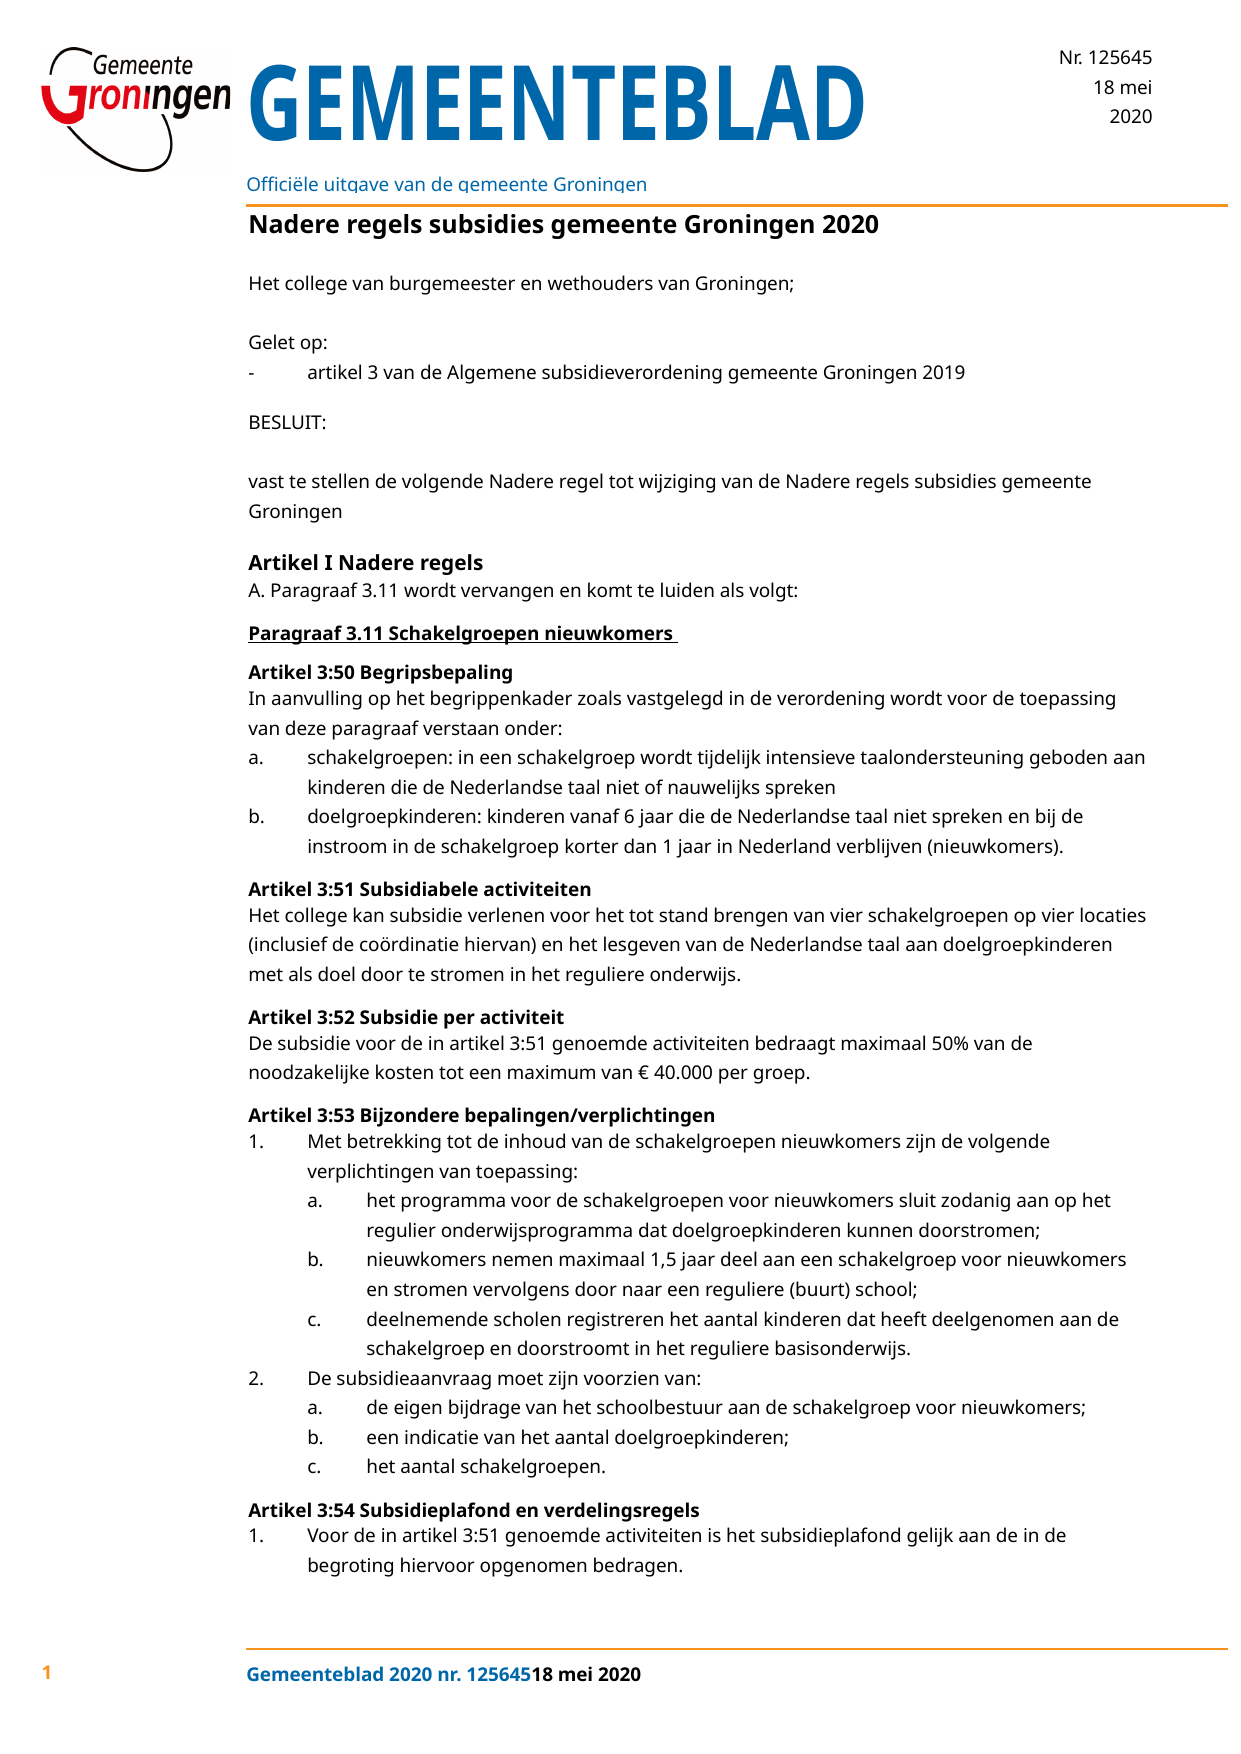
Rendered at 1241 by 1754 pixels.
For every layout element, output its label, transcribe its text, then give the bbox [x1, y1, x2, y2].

list De subsidieaanvraag moet zijn voorzien van: [248, 1365, 1152, 1391]
text Paragraaf 3.11 Schakelgroepen nieuwkomers [248, 620, 1152, 646]
text Artikel 3:52 Subsidie per activiteit [248, 1004, 1152, 1030]
list deelnemende scholen registreren het aantal kinderen dat heeft deelgenomen aan de schakelgroep en doorstroomt in het reguliere basisonderwijs. [307, 1306, 1152, 1361]
text Het college van burgemeester en wethouders van Groningen; [248, 270, 1152, 296]
list de eigen bijdrage van het schoolbestuur aan de schakelgroep voor nieuwkomers; [307, 1394, 1152, 1420]
picture [41, 47, 231, 172]
list artikel 3 van de Algemene subsidieverordening gemeente Groningen 2019 [248, 359, 1152, 385]
text vast te stellen de volgende Nadere regel tot wijziging van de Nadere regels subsidies gemeente Groningen [248, 468, 1152, 524]
list Voor de in artikel 3:51 genoemde activiteiten is het subsidieplafond gelijk aan de in de begroting hiervoor opgenomen bedragen. [248, 1523, 1152, 1578]
list schakelgroepen: in een schakelgroep wordt tijdelijk intensieve taalondersteuning geboden aan kinderen die de Nederlandse taal niet of nauwelijks spreken [248, 744, 1152, 799]
text Gelet op: [248, 329, 1152, 355]
text Artikel 3:51 Subsidiabele activiteiten [248, 876, 1152, 902]
text Artikel 3:54 Subsidieplafond en verdelingsregels [248, 1497, 1152, 1523]
text BESLUIT: [248, 409, 1152, 435]
text In aanvulling op het begrippenkader zoals vastgelegd in de verordening wordt voor de toepassing van deze paragraaf verstaan onder: [248, 685, 1152, 740]
list nieuwkomers nemen maximaal 1,5 jaar deel aan een schakelgroep voor nieuwkomers en stromen vervolgens door naar een reguliere (buurt) school; [307, 1247, 1152, 1302]
text Artikel I Nadere regels [248, 548, 1152, 577]
text Artikel 3:50 Begripsbepaling [248, 659, 1152, 685]
text Artikel 3:53 Bijzondere bepalingen/verplichtingen [248, 1103, 1152, 1128]
list het programma voor de schakelgroepen voor nieuwkomers sluit zodanig aan op het regulier onderwijsprogramma dat doelgroepkinderen kunnen doorstromen; [307, 1187, 1152, 1243]
list Met betrekking tot de inhoud van de schakelgroepen nieuwkomers zijn de volgende verplichtingen van toepassing: [248, 1128, 1152, 1184]
list het aantal schakelgroepen. [307, 1454, 1152, 1479]
list een indicatie van het aantal doelgroepkinderen; [307, 1424, 1152, 1450]
text A. Paragraaf 3.11 wordt vervangen en komt te luiden als volgt: [248, 577, 1152, 603]
text Het college kan subsidie verlenen voor het tot stand brengen van vier schakelgroepen op vier locaties (inclusief de coördinatie hiervan) en het lesgeven van de Nederlandse taal aan doelgroepkinderen met als doel door te stromen in het reguliere onderwijs. [248, 902, 1152, 987]
text Nadere regels subsidies gemeente Groningen 2020 [248, 207, 1152, 241]
text De subsidie voor de in artikel 3:51 genoemde activiteiten bedraagt maximaal 50% van de noodzakelijke kosten tot een maximum van € 40.000 per groep. [248, 1030, 1152, 1085]
list doelgroepkinderen: kinderen vanaf 6 jaar die de Nederlandse taal niet spreken en bij de instroom in de schakelgroep korter dan 1 jaar in Nederland verblijven (nieuwkomers). [248, 803, 1152, 859]
